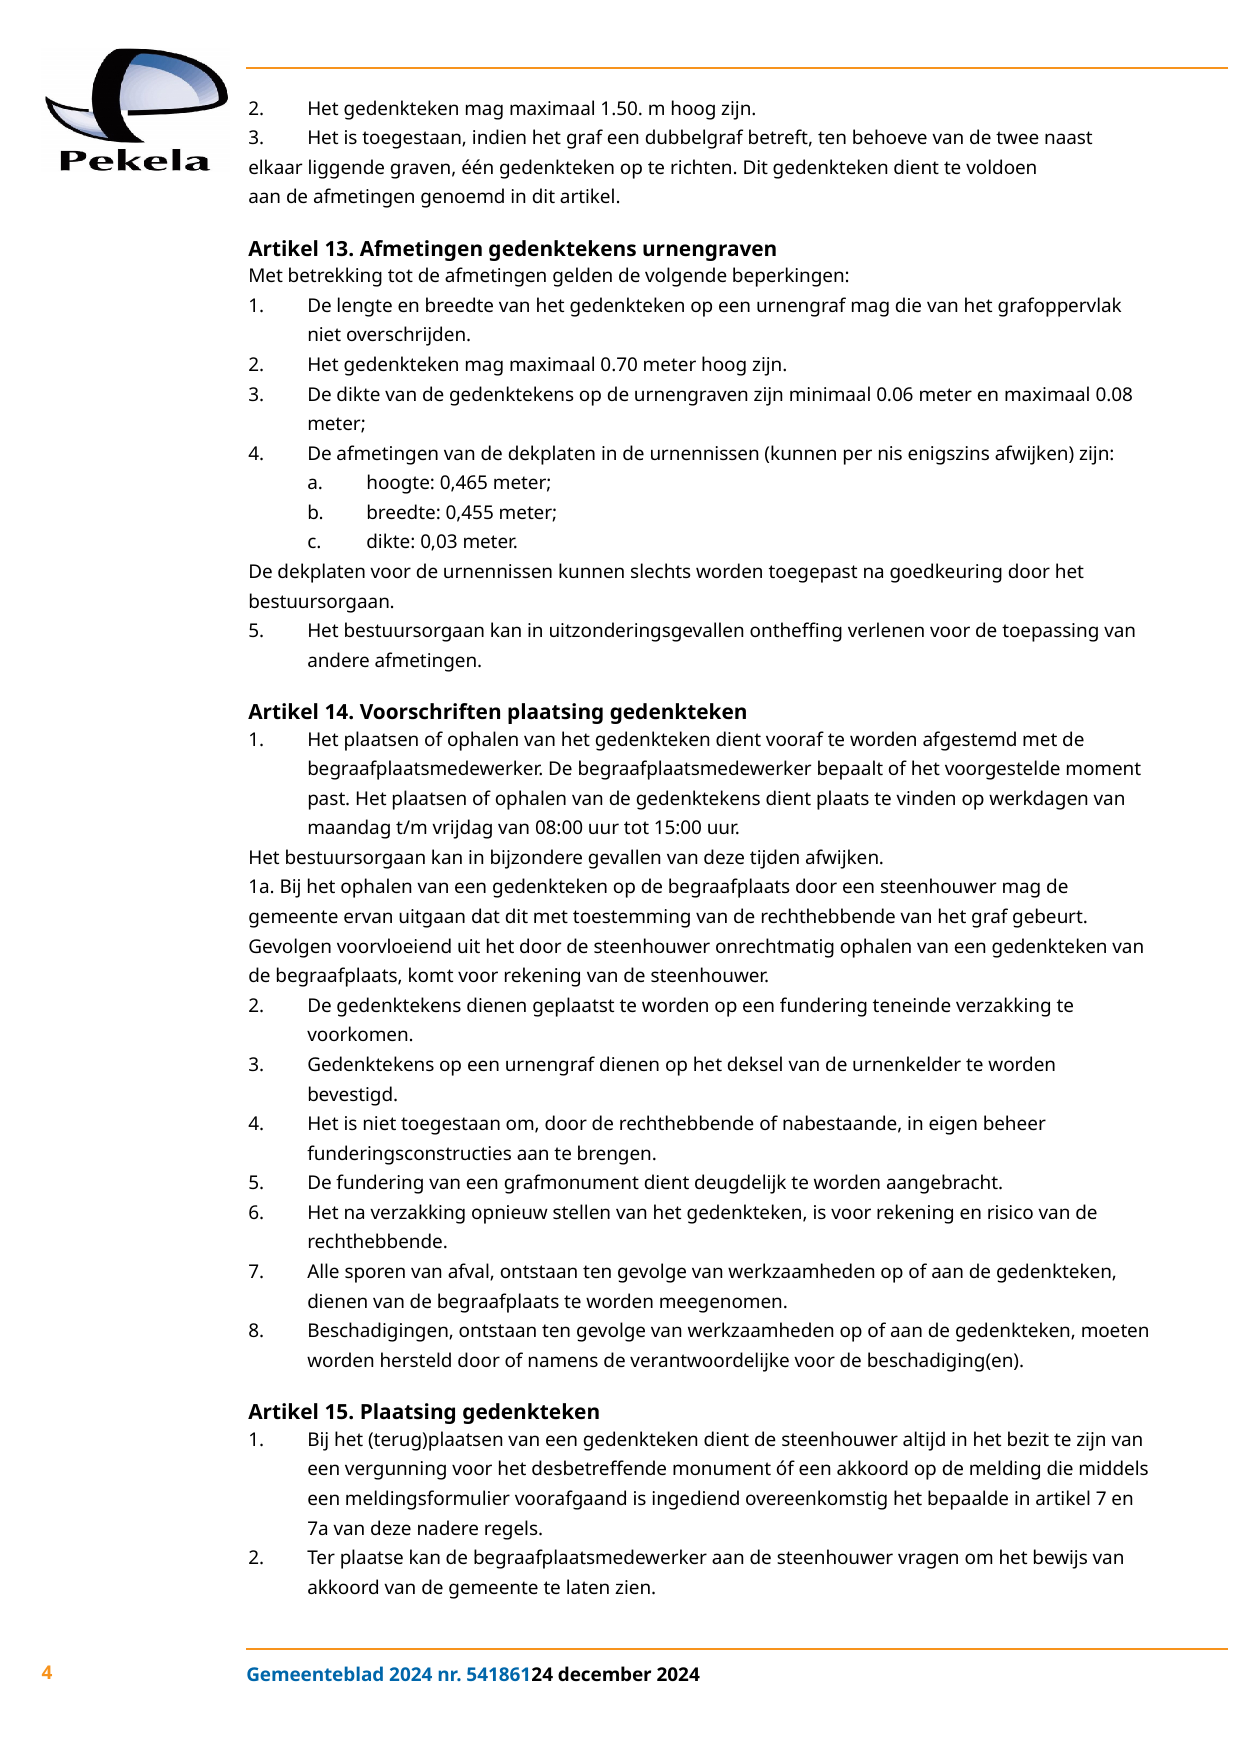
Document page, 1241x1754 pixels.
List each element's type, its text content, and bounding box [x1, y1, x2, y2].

text elkaar liggende graven, één gedenkteken op te richten. Dit gedenkteken dient te voldoen [248, 154, 1152, 180]
picture [41, 47, 231, 172]
list De gedenktekens dienen geplaatst te worden op een fundering teneinde verzakking te voorkomen. [248, 992, 1152, 1047]
list De fundering van een grafmonument dient deugdelijk te worden aangebracht. [248, 1169, 1152, 1195]
text Artikel 14. Voorschriften plaatsing gedenkteken [248, 697, 1152, 726]
list Het na verzakking opnieuw stellen van het gedenkteken, is voor rekening en risico van de rechthebbende. [248, 1199, 1152, 1254]
list breedte: 0,455 meter; [307, 499, 1152, 525]
list De lengte en breedte van het gedenkteken op een urnengraf mag die van het grafoppervlak [248, 292, 1152, 318]
text Gevolgen voorvloeiend uit het door de steenhouwer onrechtmatig ophalen van een gedenkteken van de begraafplaats, komt voor rekening van de steenhouwer. [248, 933, 1152, 988]
list Het plaatsen of ophalen van het gedenkteken dient vooraf te worden afgestemd met de begraafplaatsmedewerker. De begraafplaatsmedewerker bepaalt of het voorgestelde moment past. Het plaatsen of ophalen van de gedenktekens dient plaats te vinden op werkdagen van maandag t/m vrijdag van 08:00 uur tot 15:00 uur. [248, 726, 1152, 840]
list Het is niet toegestaan om, door de rechthebbende of nabestaande, in eigen beheer funderingsconstructies aan te brengen. [248, 1110, 1152, 1166]
list niet overschrijden. [248, 322, 1152, 347]
text aan de afmetingen genoemd in dit artikel. [248, 183, 1152, 209]
text Artikel 15. Plaatsing gedenkteken [248, 1397, 1152, 1426]
list Alle sporen van afval, ontstaan ten gevolge van werkzaamheden op of aan de gedenkteken, dienen van de begraafplaats te worden meegenomen. [248, 1258, 1152, 1314]
list Bij het (terug)plaatsen van een gedenkteken dient de steenhouwer altijd in het bezit te zijn van een vergunning voor het desbetreffende monument óf een akkoord op de melding die middels een meldingsformulier voorafgaand is ingediend overeenkomstig het bepaalde in artikel 7 en 7a van deze nadere regels. [248, 1426, 1152, 1540]
text 1a. Bij het ophalen van een gedenkteken op de begraafplaats door een steenhouwer mag de gemeente ervan uitgaan dat dit met toestemming van de rechthebbende van het graf gebeurt. [248, 874, 1152, 929]
text De dekplaten voor de urnennissen kunnen slechts worden toegepast na goedkeuring door het bestuursorgaan. [248, 558, 1152, 613]
list Gedenktekens op een urnengraf dienen op het deksel van de urnenkelder te worden bevestigd. [248, 1051, 1152, 1107]
list Het gedenkteken mag maximaal 1.50. m hoog zijn. [248, 95, 1152, 121]
text Artikel 13. Afmetingen gedenktekens urnengraven [248, 234, 1152, 262]
list De afmetingen van de dekplaten in de urnennissen (kunnen per nis enigszins afwijken) zijn: [248, 440, 1152, 466]
text Het bestuursorgaan kan in bijzondere gevallen van deze tijden afwijken. [248, 844, 1152, 870]
list Het bestuursorgaan kan in uitzonderingsgevallen ontheffing verlenen voor de toepassing van andere afmetingen. [248, 617, 1152, 673]
list hoogte: 0,465 meter; [307, 469, 1152, 495]
text Met betrekking tot de afmetingen gelden de volgende beperkingen: [248, 262, 1152, 288]
list Beschadigingen, ontstaan ten gevolge van werkzaamheden op of aan de gedenkteken, moeten worden hersteld door of namens de verantwoordelijke voor de beschadiging(en). [248, 1317, 1152, 1373]
list Ter plaatse kan de begraafplaatsmedewerker aan de steenhouwer vragen om het bewijs van akkoord van de gemeente te laten zien. [248, 1544, 1152, 1599]
list dikte: 0,03 meter. [307, 529, 1152, 554]
list De dikte van de gedenktekens op de urnengraven zijn minimaal 0.06 meter en maximaal 0.08 meter; [248, 381, 1152, 436]
list Het gedenkteken mag maximaal 0.70 meter hoog zijn. [248, 351, 1152, 377]
list Het is toegestaan, indien het graf een dubbelgraf betreft, ten behoeve van de twee naast [248, 124, 1152, 150]
